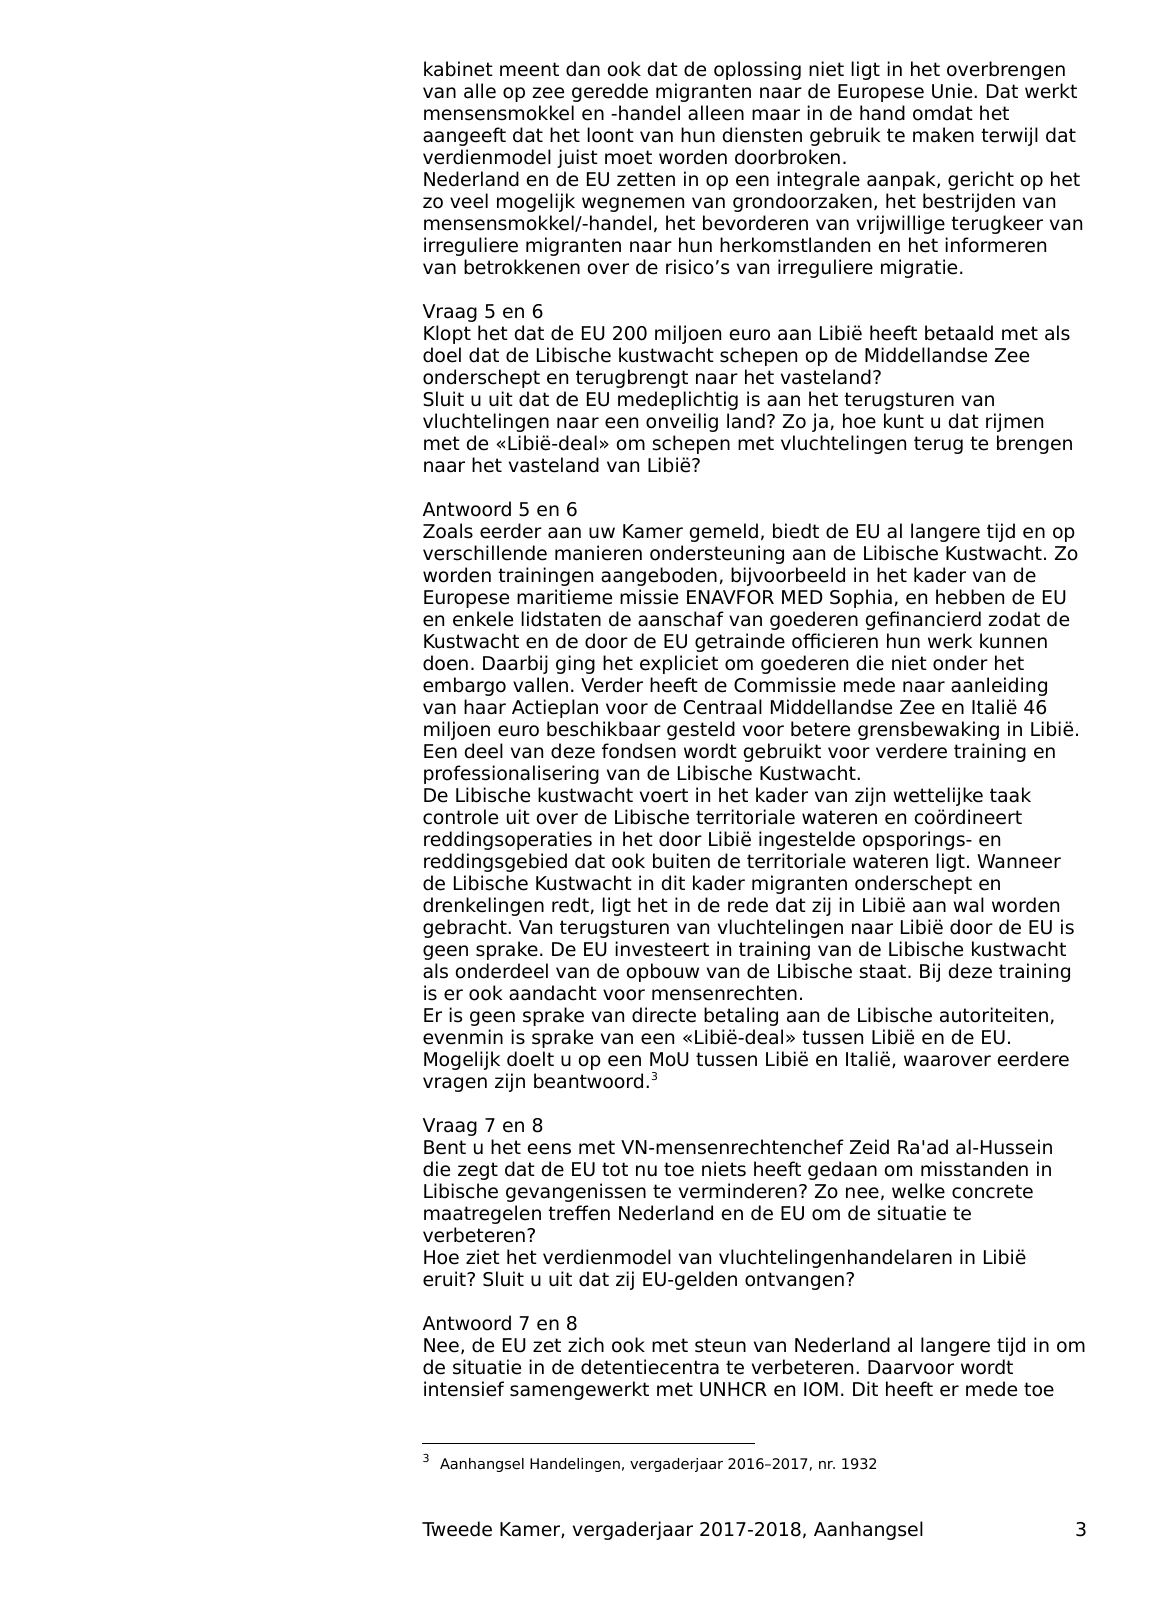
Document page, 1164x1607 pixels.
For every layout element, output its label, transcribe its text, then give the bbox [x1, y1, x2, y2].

text Nee, de EU zet zich ook met steun van Nederland al langere tijd in om de situatie in de detentiecentra te verbeteren. Daarvoor wordt intensief samengewerkt met UNHCR en IOM. Dit heeft er mede toe [422, 1335, 1087, 1401]
text De Libische kustwacht voert in het kader van zijn wettelijke taak controle uit over de Libische territoriale wateren en coördineert reddingsoperaties in het door Libië ingestelde opsporings- en reddingsgebied dat ook buiten de territoriale wateren ligt. Wanneer de Libische Kustwacht in dit kader migranten onderschept en drenkelingen redt, ligt het in de rede dat zij in Libië aan wal worden gebracht. Van terugsturen van vluchtelingen naar Libië door de EU is geen sprake. De EU investeert in training van de Libische kustwacht als onderdeel van de opbouw van de Libische staat. Bij deze training is er ook aandacht voor mensenrechten. [422, 785, 1087, 1004]
text kabinet meent dan ook dat de oplossing niet ligt in het overbrengen van alle op zee geredde migranten naar de Europese Unie. Dat werkt mensensmokkel en -handel alleen maar in de hand omdat het aangeeft dat het loont van hun diensten gebruik te maken terwijl dat verdienmodel juist moet worden doorbroken. [422, 59, 1087, 169]
text Klopt het dat de EU 200 miljoen euro aan Libië heeft betaald met als doel dat de Libische kustwacht schepen op de Middellandse Zee onderschept en terugbrengt naar het vasteland? [422, 323, 1087, 389]
text Nederland en de EU zetten in op een integrale aanpak, gericht op het zo veel mogelijk wegnemen van grondoorzaken, het bestrijden van mensensmokkel/-handel, het bevorderen van vrijwillige terugkeer van irreguliere migranten naar hun herkomstlanden en het informeren van betrokkenen over de risico’s van irreguliere migratie. [422, 169, 1087, 279]
text Hoe ziet het verdienmodel van vluchtelingenhandelaren in Libië eruit? Sluit u uit dat zij EU-gelden ontvangen? [422, 1247, 1087, 1291]
text Bent u het eens met VN-mensenrechtenchef Zeid Ra'ad al-Hussein die zegt dat de EU tot nu toe niets heeft gedaan om misstanden in Libische gevangenissen te verminderen? Zo nee, welke concrete maatregelen treffen Nederland en de EU om de situatie te verbeteren? [422, 1137, 1087, 1247]
text Er is geen sprake van directe betaling aan de Libische autoriteiten, evenmin is sprake van een «Libië-deal» tussen Libië en de EU. Mogelijk doelt u op een MoU tussen Libië en Italië, waarover eerdere vragen zijn beantwoord. [422, 1004, 1087, 1092]
text Antwoord 5 en 6 [422, 499, 1087, 521]
text Zoals eerder aan uw Kamer gemeld, biedt de EU al langere tijd en op verschillende manieren ondersteuning aan de Libische Kustwacht. Zo worden trainingen aangeboden, bijvoorbeeld in het kader van de Europese maritieme missie ENAVFOR MED Sophia, en hebben de EU en enkele lidstaten de aanschaf van goederen gefinancierd zodat de Kustwacht en de door de EU getrainde officieren hun werk kunnen doen. Daarbij ging het expliciet om goederen die niet onder het embargo vallen. Verder heeft de Commissie mede naar aanleiding van haar Actieplan voor de Centraal Middellandse Zee en Italië 46 miljoen euro beschikbaar gesteld voor betere grensbewaking in Libië. Een deel van deze fondsen wordt gebruikt voor verdere training en professionalisering van de Libische Kustwacht. [422, 521, 1087, 785]
text Vraag 7 en 8 [422, 1115, 1087, 1137]
text Vraag 5 en 6 [422, 301, 1087, 323]
text Sluit u uit dat de EU medeplichtig is aan het terugsturen van vluchtelingen naar een onveilig land? Zo ja, hoe kunt u dat rijmen met de «Libië-deal» om schepen met vluchtelingen terug te brengen naar het vasteland van Libië? [422, 389, 1087, 477]
text Aanhangsel Handelingen, vergaderjaar 2016–2017, nr. 1932 [422, 1452, 1087, 1474]
text Antwoord 7 en 8 [422, 1313, 1087, 1335]
